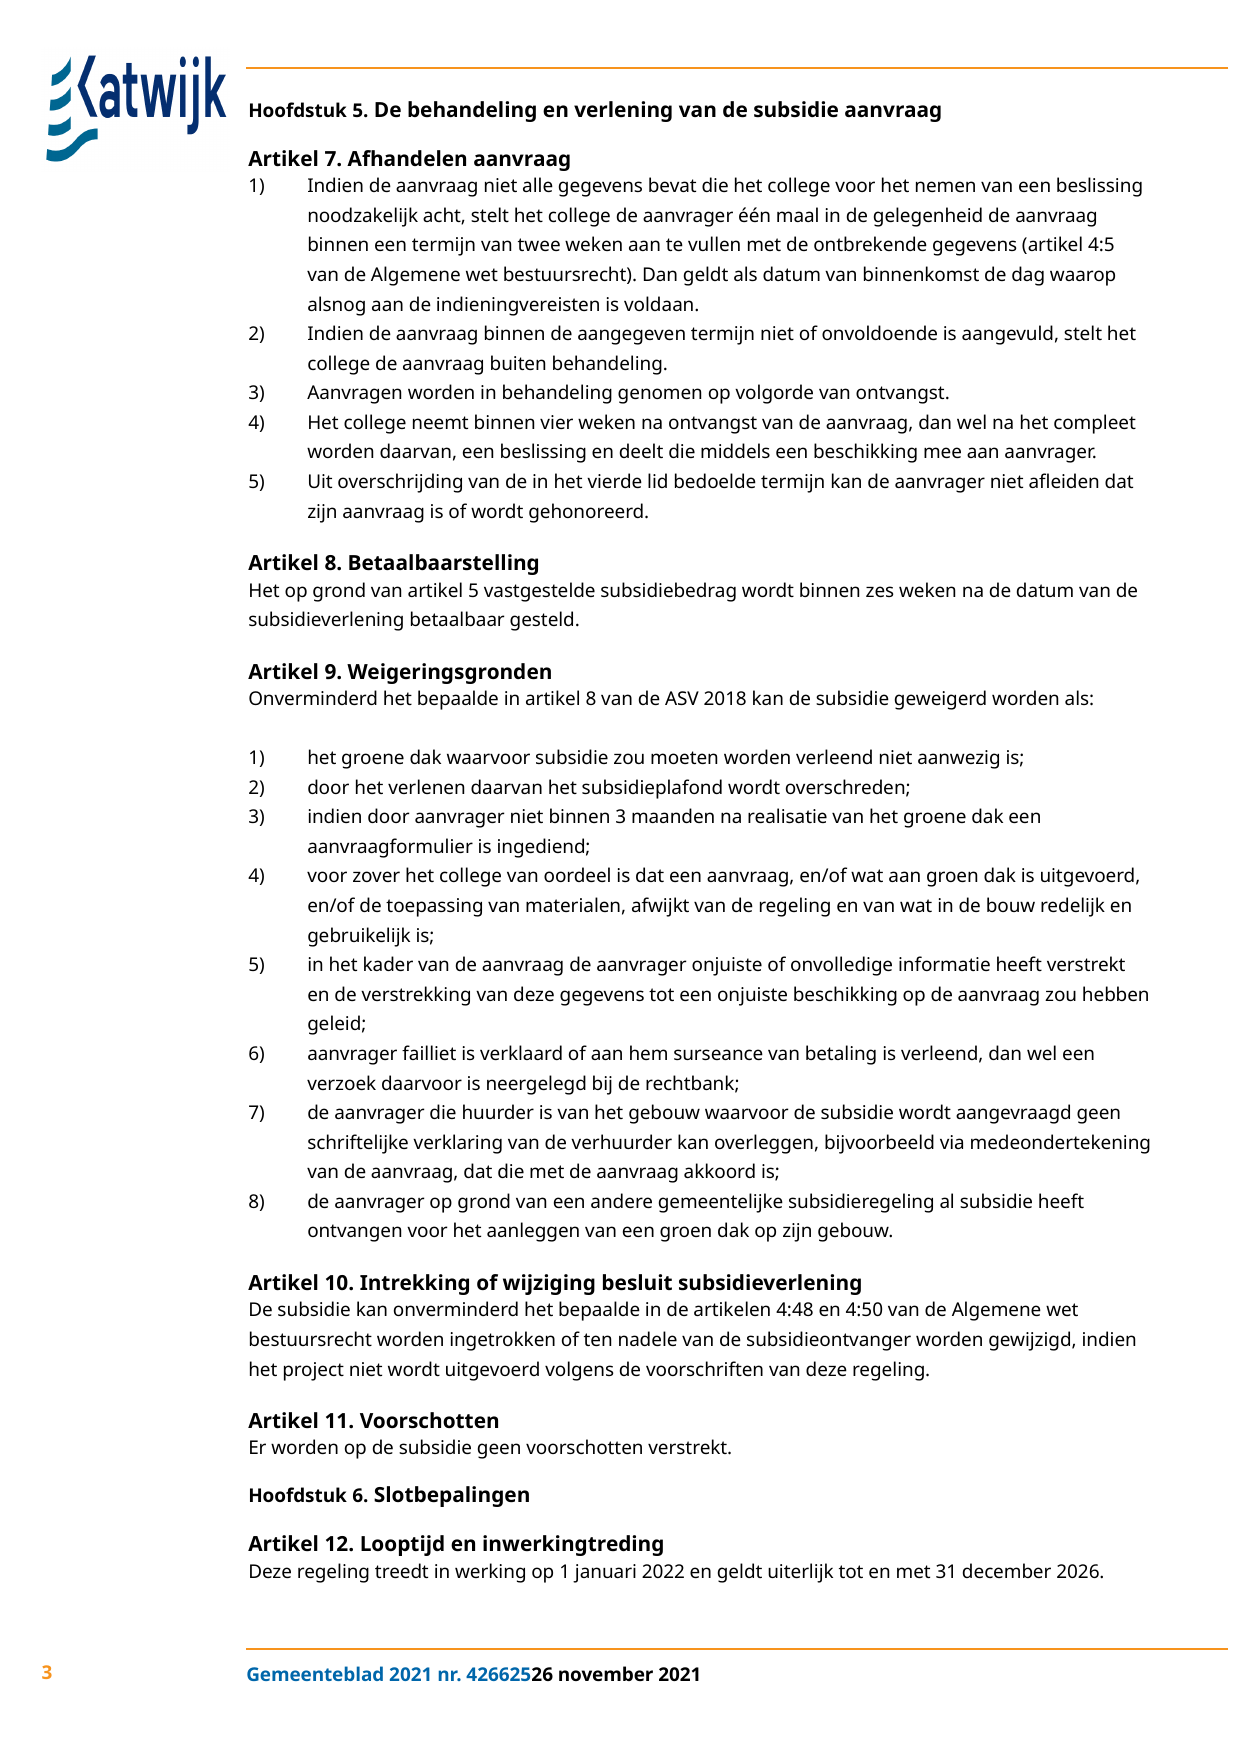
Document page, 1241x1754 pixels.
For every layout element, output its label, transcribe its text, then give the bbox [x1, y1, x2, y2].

text Artikel 7. Afhandelen aanvraag [248, 144, 1152, 172]
list indien door aanvrager niet binnen 3 maanden na realisatie van het groene dak een aanvraagformulier is ingediend; [248, 803, 1152, 859]
text Onverminderd het bepaalde in artikel 8 van de ASV 2018 kan de subsidie geweigerd worden als: [248, 685, 1152, 711]
text Hoofdstuk 5. De behandeling en verlening van de subsidie aanvraag [248, 95, 1152, 123]
list in het kader van de aanvraag de aanvrager onjuiste of onvolledige informatie heeft verstrekt en de verstrekking van deze gegevens tot een onjuiste beschikking op de aanvraag zou hebben geleid; [248, 951, 1152, 1036]
text Artikel 9. Weigeringsgronden [248, 657, 1152, 685]
text Artikel 10. Intrekking of wijziging besluit subsidieverlening [248, 1268, 1152, 1297]
text Hoofdstuk 6. Slotbepalingen [248, 1480, 1152, 1509]
list Indien de aanvraag binnen de aangegeven termijn niet of onvoldoende is aangevuld, stelt het college de aanvraag buiten behandeling. [248, 320, 1152, 376]
list de aanvrager die huurder is van het gebouw waarvoor de subsidie wordt aangevraagd geen schriftelijke verklaring van de verhuurder kan overleggen, bijvoorbeeld via medeondertekening van de aanvraag, dat die met de aanvraag akkoord is; [248, 1099, 1152, 1184]
list de aanvrager op grond van een andere gemeentelijke subsidieregeling al subsidie heeft ontvangen voor het aanleggen van een groen dak op zijn gebouw. [248, 1188, 1152, 1243]
text Er worden op de subsidie geen voorschotten verstrekt. [248, 1434, 1152, 1460]
list voor zover het college van oordeel is dat een aanvraag, en/of wat aan groen dak is uitgevoerd, en/of de toepassing van materialen, afwijkt van de regeling en van wat in de bouw redelijk en gebruikelijk is; [248, 863, 1152, 948]
list door het verlenen daarvan het subsidieplafond wordt overschreden; [248, 774, 1152, 800]
text Artikel 12. Looptijd en inwerkingtreding [248, 1529, 1152, 1558]
text Deze regeling treedt in werking op 1 januari 2022 en geldt uiterlijk tot en met 31 december 2026. [248, 1558, 1152, 1584]
list het groene dak waarvoor subsidie zou moeten worden verleend niet aanwezig is; [248, 744, 1152, 770]
picture [41, 47, 231, 172]
list Het college neemt binnen vier weken na ontvangst van de aanvraag, dan wel na het compleet worden daarvan, een beslissing en deelt die middels een beschikking mee aan aanvrager. [248, 409, 1152, 464]
list Aanvragen worden in behandeling genomen op volgorde van ontvangst. [248, 379, 1152, 405]
text Artikel 8. Betaalbaarstelling [248, 548, 1152, 577]
list Indien de aanvraag niet alle gegevens bevat die het college voor het nemen van een beslissing noodzakelijk acht, stelt het college de aanvrager één maal in de gelegenheid de aanvraag binnen een termijn van twee weken aan te vullen met de ontbrekende gegevens (artikel 4:5 van de Algemene wet bestuursrecht). Dan geldt als datum van binnenkomst de dag waarop alsnog aan de indieningvereisten is voldaan. [248, 172, 1152, 317]
text Het op grond van artikel 5 vastgestelde subsidiebedrag wordt binnen zes weken na de datum van de subsidieverlening betaalbaar gesteld. [248, 577, 1152, 632]
text Artikel 11. Voorschotten [248, 1406, 1152, 1434]
list Uit overschrijding van de in het vierde lid bedoelde termijn kan de aanvrager niet afleiden dat zijn aanvraag is of wordt gehonoreerd. [248, 468, 1152, 524]
text De subsidie kan onverminderd het bepaalde in de artikelen 4:48 en 4:50 van de Algemene wet bestuursrecht worden ingetrokken of ten nadele van de subsidieontvanger worden gewijzigd, indien het project niet wordt uitgevoerd volgens de voorschriften van deze regeling. [248, 1297, 1152, 1381]
list aanvrager failliet is verklaard of aan hem surseance van betaling is verleend, dan wel een verzoek daarvoor is neergelegd bij de rechtbank; [248, 1040, 1152, 1096]
